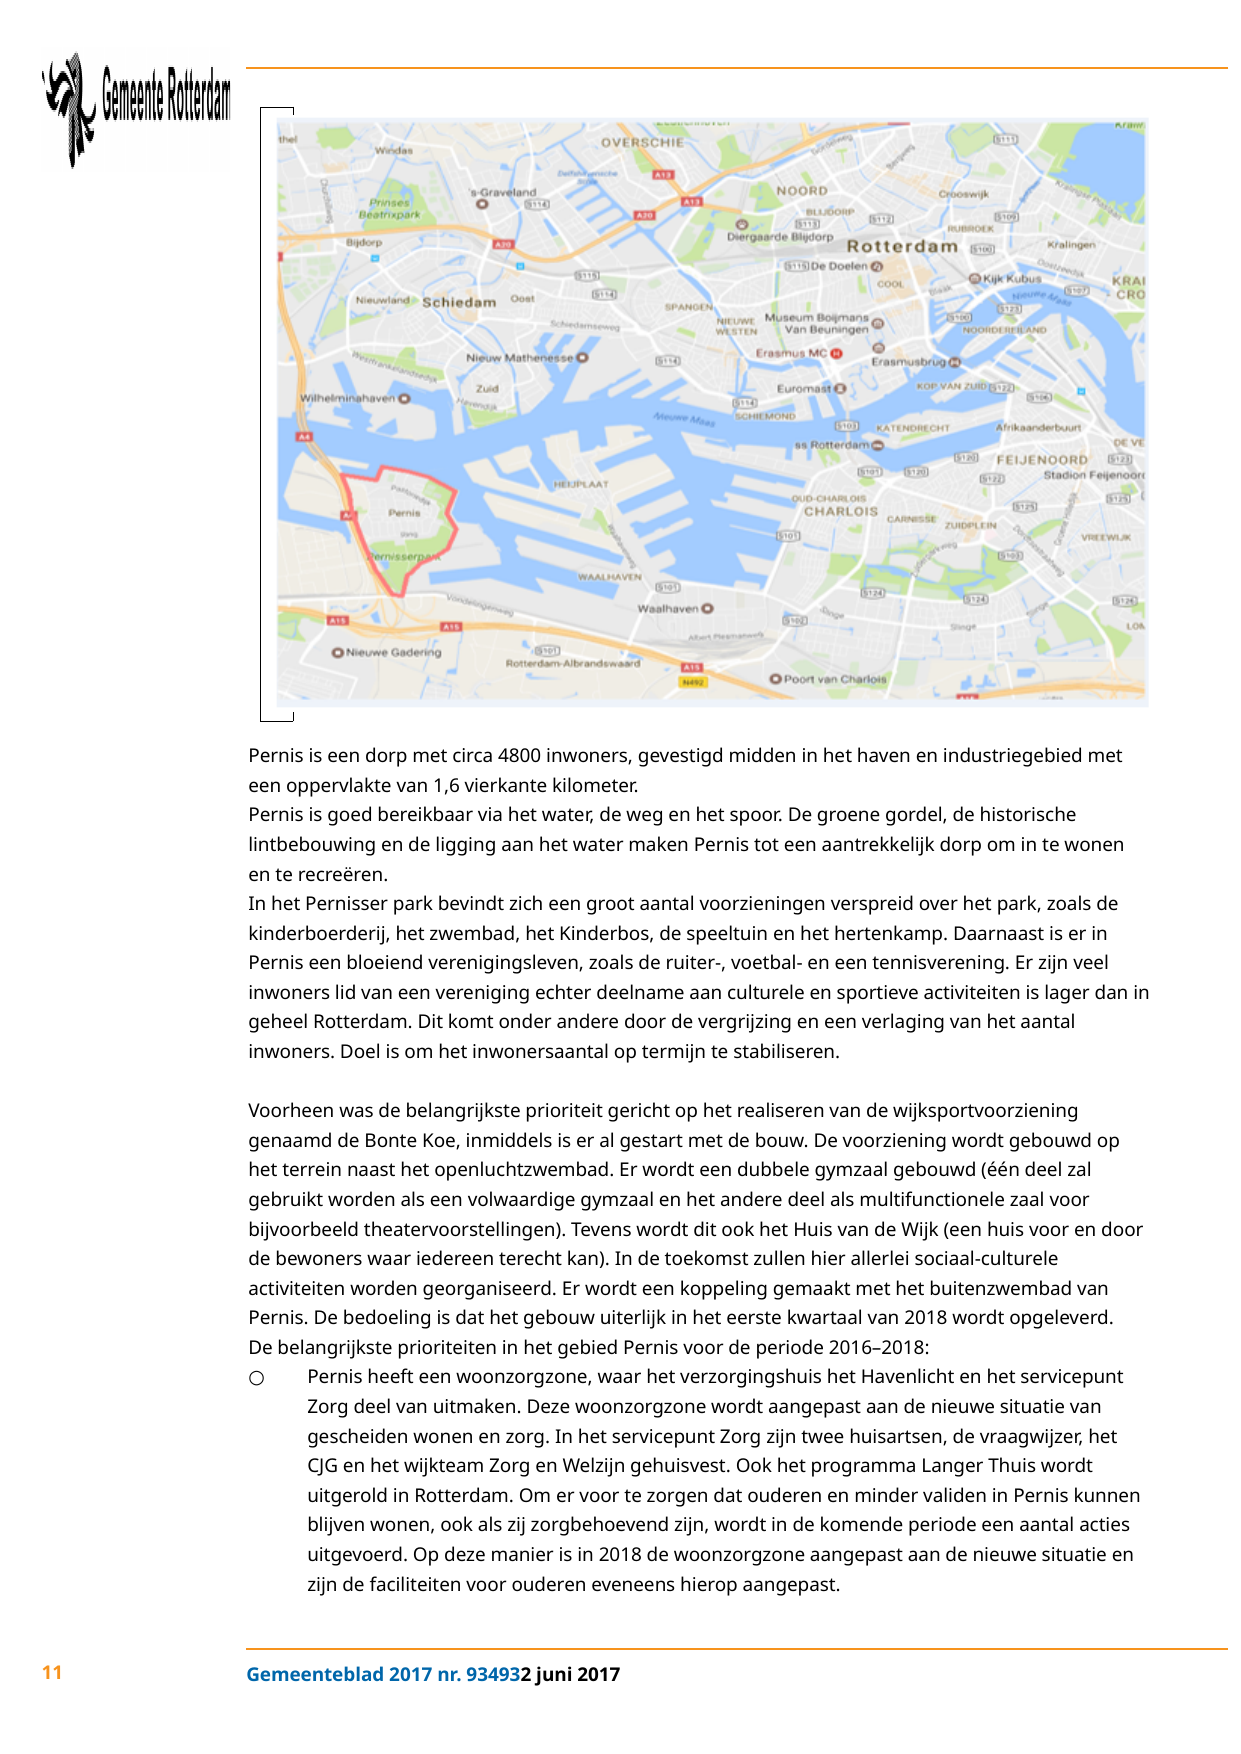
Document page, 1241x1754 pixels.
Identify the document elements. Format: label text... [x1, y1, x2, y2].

text In het Pernisser park bevindt zich een groot aantal voorzieningen verspreid over het park, zoals de kinderboerderij, het zwembad, het Kinderbos, de speeltuin en het hertenkamp. Daarnaast is er in Pernis een bloeiend verenigingsleven, zoals de ruiter-, voetbal- en een tennisverening. Er zijn veel inwoners lid van een vereniging echter deelname aan culturele en sportieve activiteiten is lager dan in geheel Rotterdam. Dit komt onder andere door de vergrijzing en een verlaging van het aantal inwoners. Doel is om het inwonersaantal op termijn te stabiliseren. [248, 890, 1152, 1064]
picture [268, 115, 1155, 712]
text Pernis is een dorp met circa 4800 inwoners, gevestigd midden in het haven en industriegebied met een oppervlakte van 1,6 vierkante kilometer. [248, 742, 1152, 798]
text Voorheen was de belangrijkste prioriteit gericht op het realiseren van de wijksportvoorziening genaamd de Bonte Koe, inmiddels is er al gestart met de bouw. De voorziening wordt gebouwd op het terrein naast het openluchtzwembad. Er wordt een dubbele gymzaal gebouwd (één deel zal gebruikt worden als een volwaardige gymzaal en het andere deel als multifunctionele zaal voor bijvoorbeeld theatervoorstellingen). Tevens wordt dit ook het Huis van de Wijk (een huis voor en door de bewoners waar iedereen terecht kan). In de toekomst zullen hier allerlei sociaal-culturele activiteiten worden georganiseerd. Er wordt een koppeling gemaakt met het buitenzwembad van Pernis. De bedoeling is dat het gebouw uiterlijk in het eerste kwartaal van 2018 wordt opgeleverd. [248, 1097, 1152, 1330]
text De belangrijkste prioriteiten in het gebied Pernis voor de periode 2016–2018: [248, 1334, 1152, 1360]
picture [41, 47, 231, 172]
text Pernis is goed bereikbaar via het water, de weg en het spoor. De groene gordel, de historische lintbebouwing en de ligging aan het water maken Pernis tot een aantrekkelijk dorp om in te wonen en te recreëren. [248, 802, 1152, 886]
list Pernis heeft een woonzorgzone, waar het verzorgingshuis het Havenlicht en het servicepunt Zorg deel van uitmaken. Deze woonzorgzone wordt aangepast aan de nieuwe situatie van gescheiden wonen en zorg. In het servicepunt Zorg zijn twee huisartsen, de vraagwijzer, het CJG en het wijkteam Zorg en Welzijn gehuisvest. Ook het programma Langer Thuis wordt uitgerold in Rotterdam. Om er voor te zorgen dat ouderen en minder validen in Pernis kunnen blijven wonen, ook als zij zorgbehoevend zijn, wordt in de komende periode een aantal acties uitgevoerd. Op deze manier is in 2018 de woonzorgzone aangepast aan de nieuwe situatie en zijn de faciliteiten voor ouderen eveneens hierop aangepast. [248, 1364, 1152, 1596]
